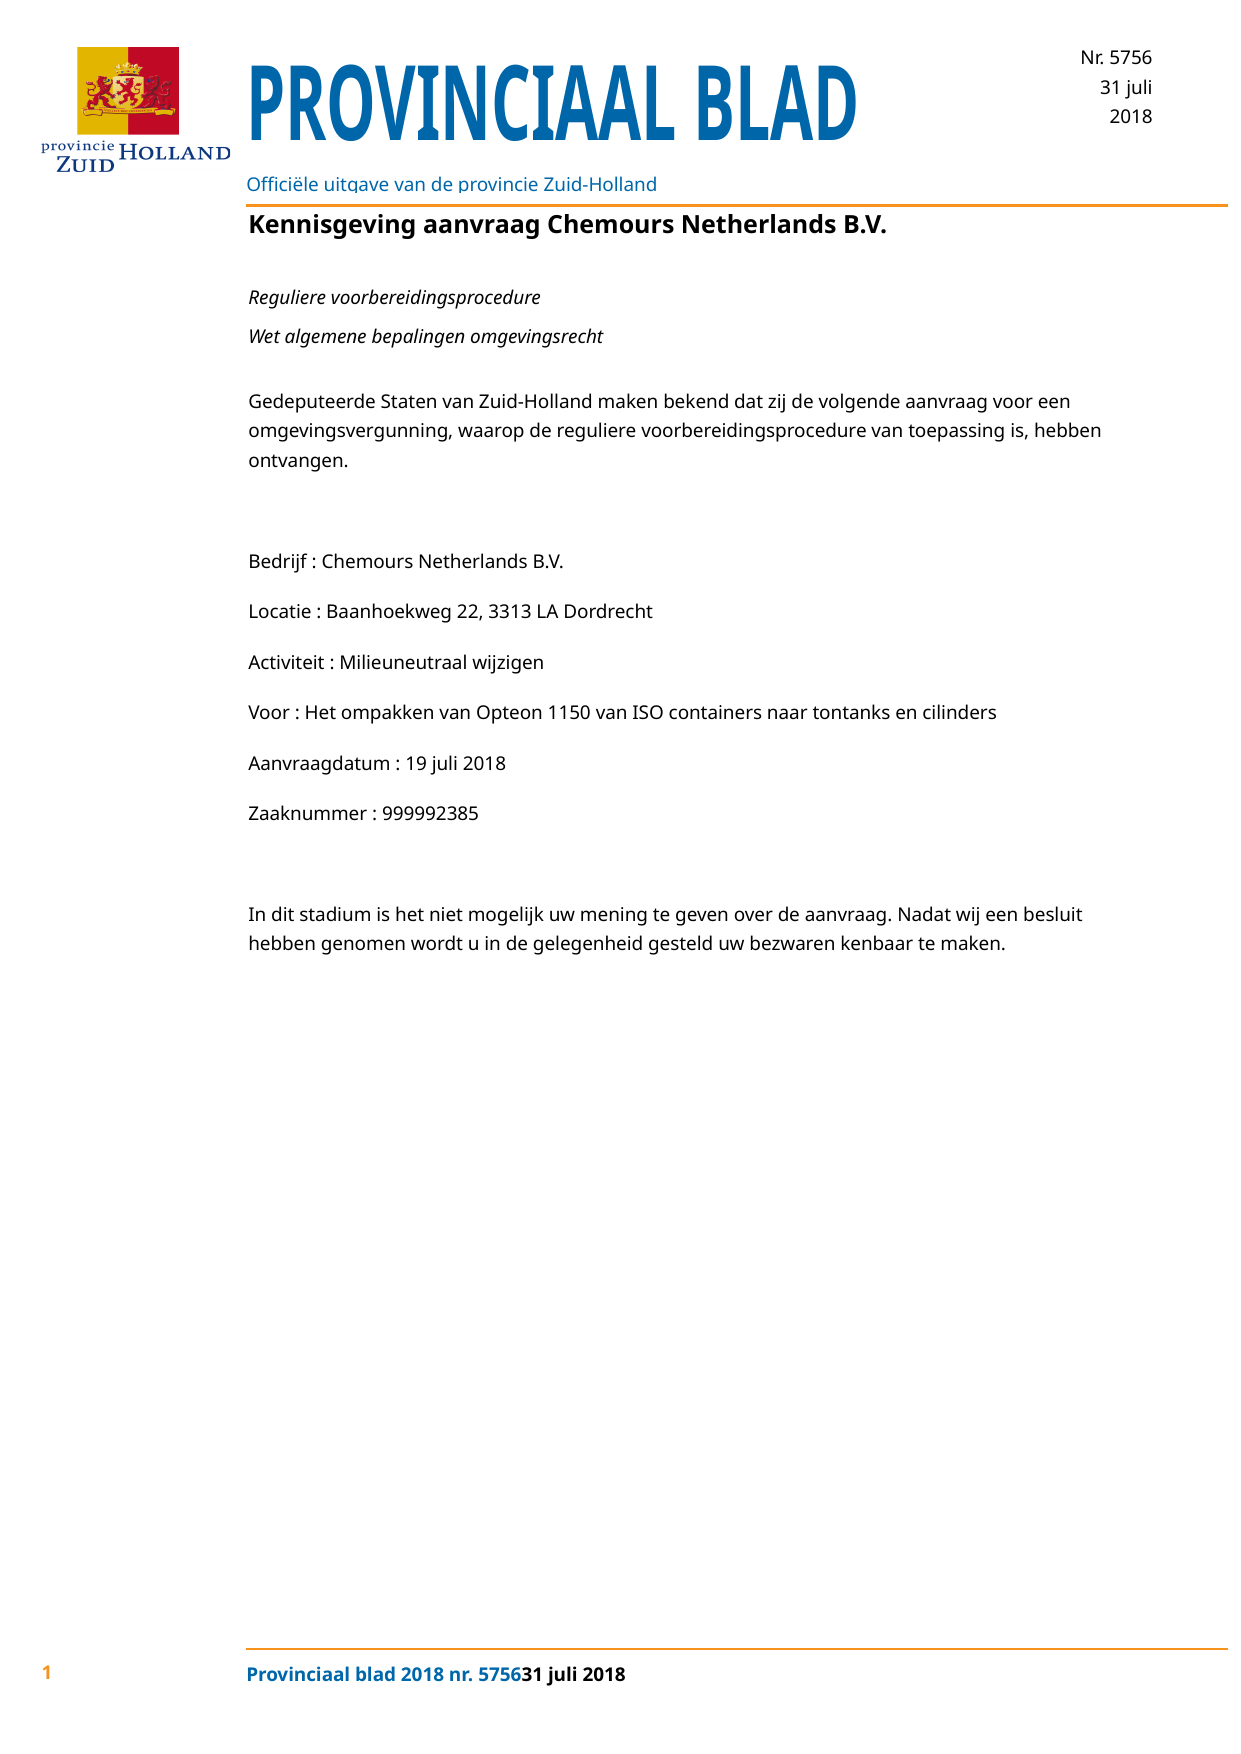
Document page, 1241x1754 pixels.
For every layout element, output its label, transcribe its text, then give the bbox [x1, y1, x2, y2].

text Gedeputeerde Staten van Zuid-Holland maken bekend dat zij de volgende aanvraag voor een omgevingsvergunning, waarop de reguliere voorbereidingsprocedure van toepassing is, hebben ontvangen. [248, 388, 1152, 473]
text In dit stadium is het niet mogelijk uw mening te geven over de aanvraag. Nadat wij een besluit hebben genomen wordt u in de gelegenheid gesteld uw bezwaren kenbaar te maken. [248, 901, 1152, 956]
text Kennisgeving aanvraag Chemours Netherlands B.V. [248, 207, 1152, 241]
text Voor : Het ompakken van Opteon 1150 van ISO containers naar tontanks en cilinders [248, 699, 1152, 725]
text Reguliere voorbereidingsprocedure [248, 284, 1152, 309]
text Wet algemene bepalingen omgevingsrecht [248, 323, 1152, 349]
text Zaaknummer : 999992385 [248, 800, 1152, 826]
text Aanvraagdatum : 19 juli 2018 [248, 750, 1152, 776]
text Bedrijf : Chemours Netherlands B.V. [248, 548, 1152, 574]
text Activiteit : Milieuneutraal wijzigen [248, 649, 1152, 675]
text Locatie : Baanhoekweg 22, 3313 LA Dordrecht [248, 598, 1152, 624]
picture [41, 47, 231, 172]
